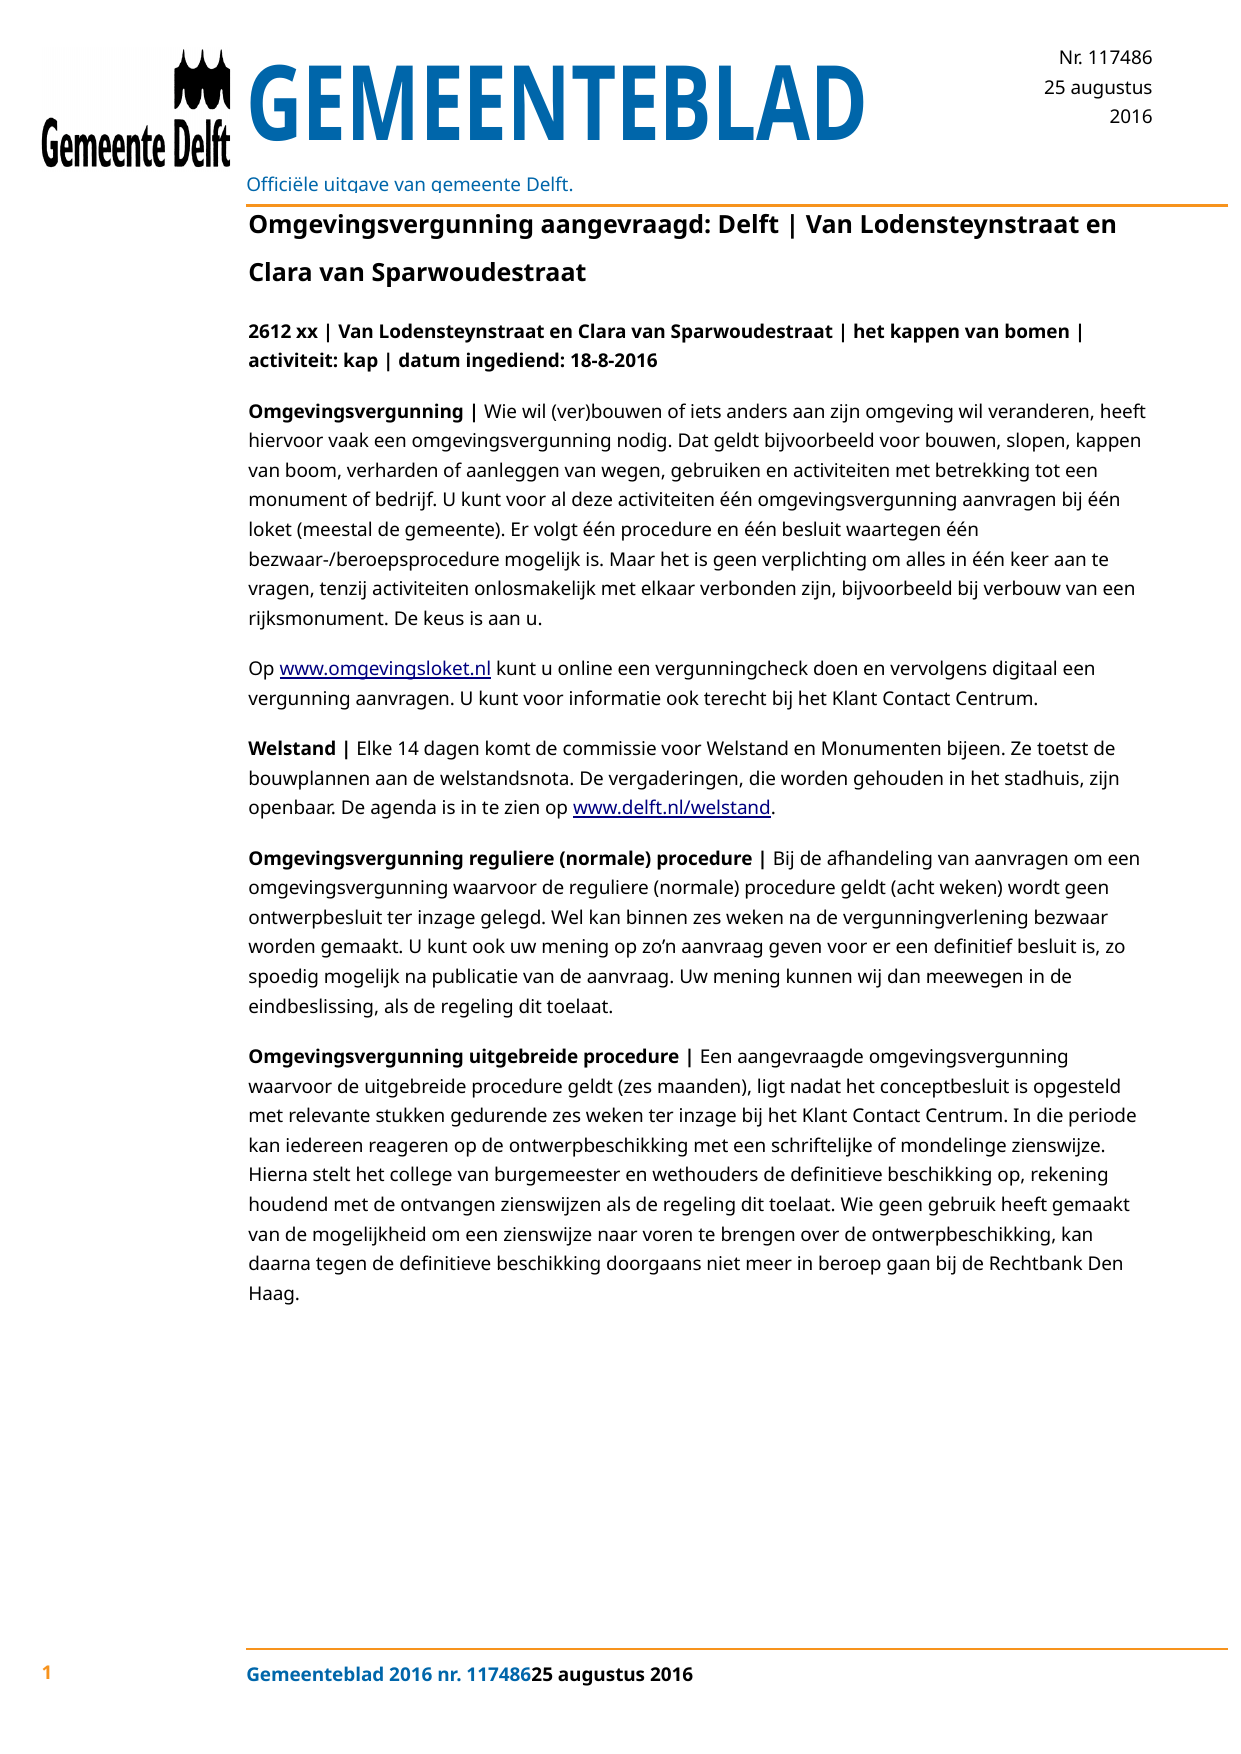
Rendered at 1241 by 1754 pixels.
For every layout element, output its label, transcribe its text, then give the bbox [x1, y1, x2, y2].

text Omgevingsvergunning | Wie wil (ver)bouwen of iets anders aan zijn omgeving wil veranderen, heeft hiervoor vaak een omgevingsvergunning nodig. Dat geldt bijvoorbeeld voor bouwen, slopen, kappen van boom, verharden of aanleggen van wegen, gebruiken en activiteiten met betrekking tot een monument of bedrijf. U kunt voor al deze activiteiten één omgevingsvergunning aanvragen bij één loket (meestal de gemeente). Er volgt één procedure en één besluit waartegen één bezwaar-/beroepsprocedure mogelijk is. Maar het is geen verplichting om alles in één keer aan te vragen, tenzij activiteiten onlosmakelijk met elkaar verbonden zijn, bijvoorbeeld bij verbouw van een rijksmonument. De keus is aan u. [248, 398, 1152, 631]
text 2612 xx | Van Lodensteynstraat en Clara van Sparwoudestraat | het kappen van bomen | activiteit: kap | datum ingediend: 18-8-2016 [248, 318, 1152, 373]
text Op www.omgevingsloket.nl kunt u online een vergunningcheck doen en vervolgens digitaal een vergunning aanvragen. U kunt voor informatie ook terecht bij het Klant Contact Centrum. [248, 655, 1152, 711]
text Omgevingsvergunning reguliere (normale) procedure | Bij de afhandeling van aanvragen om een omgevingsvergunning waarvoor de reguliere (normale) procedure geldt (acht weken) wordt geen ontwerpbesluit ter inzage gelegd. Wel kan binnen zes weken na de vergunningverlening bezwaar worden gemaakt. U kunt ook uw mening op zo’n aanvraag geven voor er een definitief besluit is, zo spoedig mogelijk na publicatie van de aanvraag. Uw mening kunnen wij dan meewegen in de eindbeslissing, als de regeling dit toelaat. [248, 845, 1152, 1019]
picture [41, 47, 231, 172]
text Omgevingsvergunning uitgebreide procedure | Een aangevraagde omgevingsvergunning waarvoor de uitgebreide procedure geldt (zes maanden), ligt nadat het conceptbesluit is opgesteld met relevante stukken gedurende zes weken ter inzage bij het Klant Contact Centrum. In die periode kan iedereen reageren op de ontwerpbeschikking met een schriftelijke of mondelinge zienswijze. Hierna stelt het college van burgemeester en wethouders de definitieve beschikking op, rekening houdend met de ontvangen zienswijzen als de regeling dit toelaat. Wie geen gebruik heeft gemaakt van de mogelijkheid om een zienswijze naar voren te brengen over de ontwerpbeschikking, kan daarna tegen de definitieve beschikking doorgaans niet meer in beroep gaan bij de Rechtbank Den Haag. [248, 1043, 1152, 1306]
text Omgevingsvergunning aangevraagd: Delft | Van Lodensteynstraat en Clara van Sparwoudestraat [248, 207, 1152, 288]
text Welstand | Elke 14 dagen komt de commissie voor Welstand en Monumenten bijeen. Ze toetst de bouwplannen aan de welstandsnota. De vergaderingen, die worden gehouden in het stadhuis, zijn openbaar. De agenda is in te zien op www.delft.nl/welstand. [248, 735, 1152, 820]
